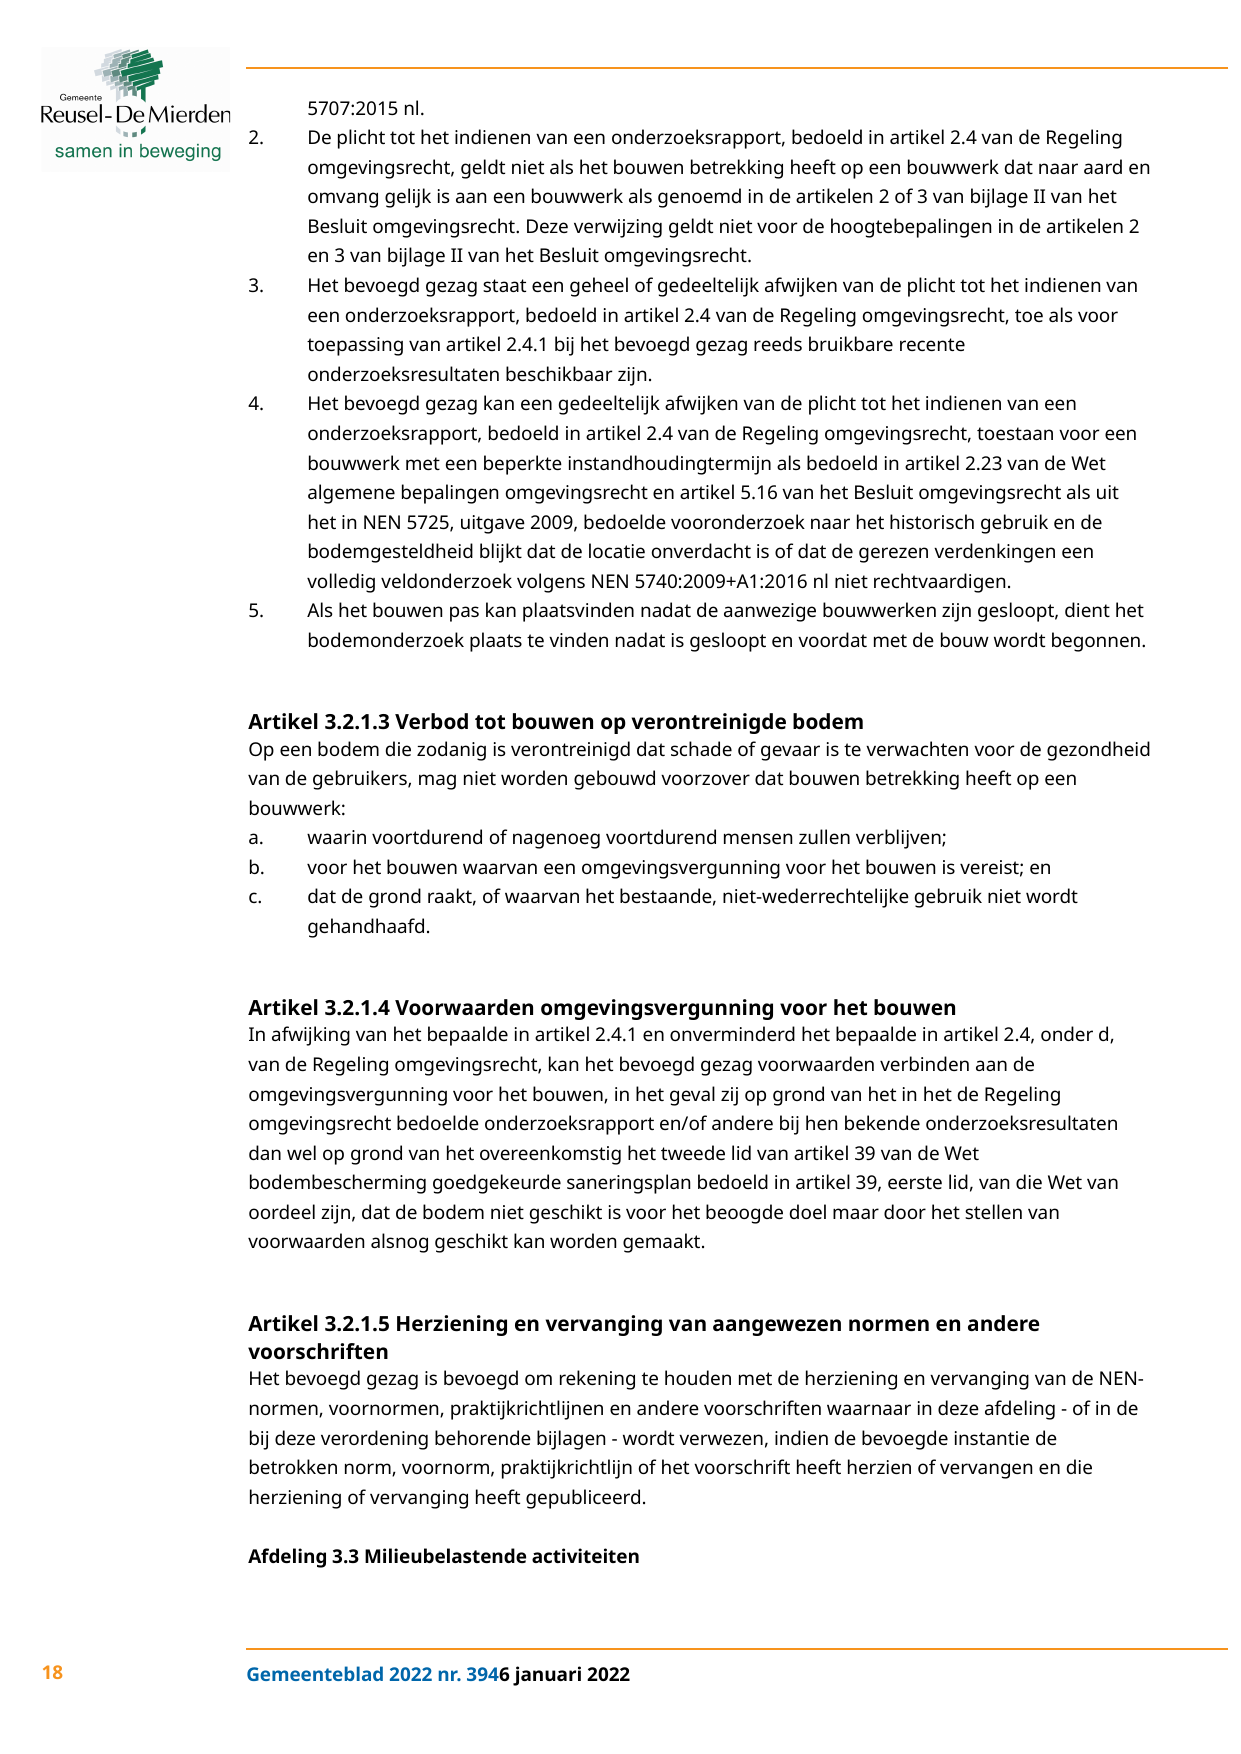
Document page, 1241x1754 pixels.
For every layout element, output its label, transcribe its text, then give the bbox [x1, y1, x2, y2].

picture [41, 47, 231, 172]
list voor het bouwen waarvan een omgevingsvergunning voor het bouwen is vereist; en [248, 854, 1152, 880]
text Op een bodem die zodanig is verontreinigd dat schade of gevaar is te verwachten voor de gezondheid van de gebruikers, mag niet worden gebouwd voorzover dat bouwen betrekking heeft op een bouwwerk: [248, 736, 1152, 821]
text Artikel 3.2.1.3 Verbod tot bouwen op verontreinigde bodem [248, 707, 1152, 736]
text Artikel 3.2.1.5 Herziening en vervanging van aangewezen normen en andere voorschriften [248, 1309, 1152, 1366]
list dat de grond raakt, of waarvan het bestaande, niet-wederrechtelijke gebruik niet wordt gehandhaafd. [248, 884, 1152, 939]
list De plicht tot het indienen van een onderzoeksrapport, bedoeld in artikel 2.4 van de Regeling omgevingsrecht, geldt niet als het bouwen betrekking heeft op een bouwwerk dat naar aard en omvang gelijk is aan een bouwwerk als genoemd in de artikelen 2 of 3 van bijlage II van het Besluit omgevingsrecht. Deze verwijzing geldt niet voor de hoogtebepalingen in de artikelen 2 en 3 van bijlage II van het Besluit omgevingsrecht. [248, 124, 1152, 268]
text Artikel 3.2.1.4 Voorwaarden omgevingsvergunning voor het bouwen [248, 993, 1152, 1022]
list Als het bouwen pas kan plaatsvinden nadat de aanwezige bouwwerken zijn gesloopt, dient het bodemonderzoek plaats te vinden nadat is gesloopt en voordat met de bouw wordt begonnen. [248, 598, 1152, 653]
list Het bevoegd gezag kan een gedeeltelijk afwijken van de plicht tot het indienen van een onderzoeksrapport, bedoeld in artikel 2.4 van de Regeling omgevingsrecht, toestaan voor een bouwwerk met een beperkte instandhoudingtermijn als bedoeld in artikel 2.23 van de Wet algemene bepalingen omgevingsrecht en artikel 5.16 van het Besluit omgevingsrecht als uit het in NEN 5725, uitgave 2009, bedoelde vooronderzoek naar het historisch gebruik en de bodemgesteldheid blijkt dat de locatie onverdacht is of dat de gerezen verdenkingen een volledig veldonderzoek volgens NEN 5740:2009+A1:2016 nl niet rechtvaardigen. [248, 391, 1152, 594]
text In afwijking van het bepaalde in artikel 2.4.1 en onverminderd het bepaalde in artikel 2.4, onder d, van de Regeling omgevingsrecht, kan het bevoegd gezag voorwaarden verbinden aan de omgevingsvergunning voor het bouwen, in het geval zij op grond van het in het de Regeling omgevingsrecht bedoelde onderzoeksrapport en/of andere bij hen bekende onderzoeksresultaten dan wel op grond van het overeenkomstig het tweede lid van artikel 39 van de Wet bodembescherming goedgekeurde saneringsplan bedoeld in artikel 39, eerste lid, van die Wet van oordeel zijn, dat de bodem niet geschikt is voor het beoogde doel maar door het stellen van voorwaarden alsnog geschikt kan worden gemaakt. [248, 1022, 1152, 1254]
list 5707:2015 nl. [248, 95, 1152, 121]
list Het bevoegd gezag staat een geheel of gedeeltelijk afwijken van de plicht tot het indienen van een onderzoeksrapport, bedoeld in artikel 2.4 van de Regeling omgevingsrecht, toe als voor toepassing van artikel 2.4.1 bij het bevoegd gezag reeds bruikbare recente onderzoeksresultaten beschikbaar zijn. [248, 272, 1152, 387]
text Het bevoegd gezag is bevoegd om rekening te houden met de herziening en vervanging van de NEN-normen, voornormen, praktijkrichtlijnen en andere voorschriften waarnaar in deze afdeling - of in de bij deze verordening behorende bijlagen - wordt verwezen, indien de bevoegde instantie de betrokken norm, voornorm, praktijkrichtlijn of het voorschrift heeft herzien of vervangen en die herziening of vervanging heeft gepubliceerd. [248, 1366, 1152, 1510]
list waarin voortdurend of nagenoeg voortdurend mensen zullen verblijven; [248, 824, 1152, 850]
text Afdeling 3.3 Milieubelastende activiteiten [248, 1543, 1152, 1569]
